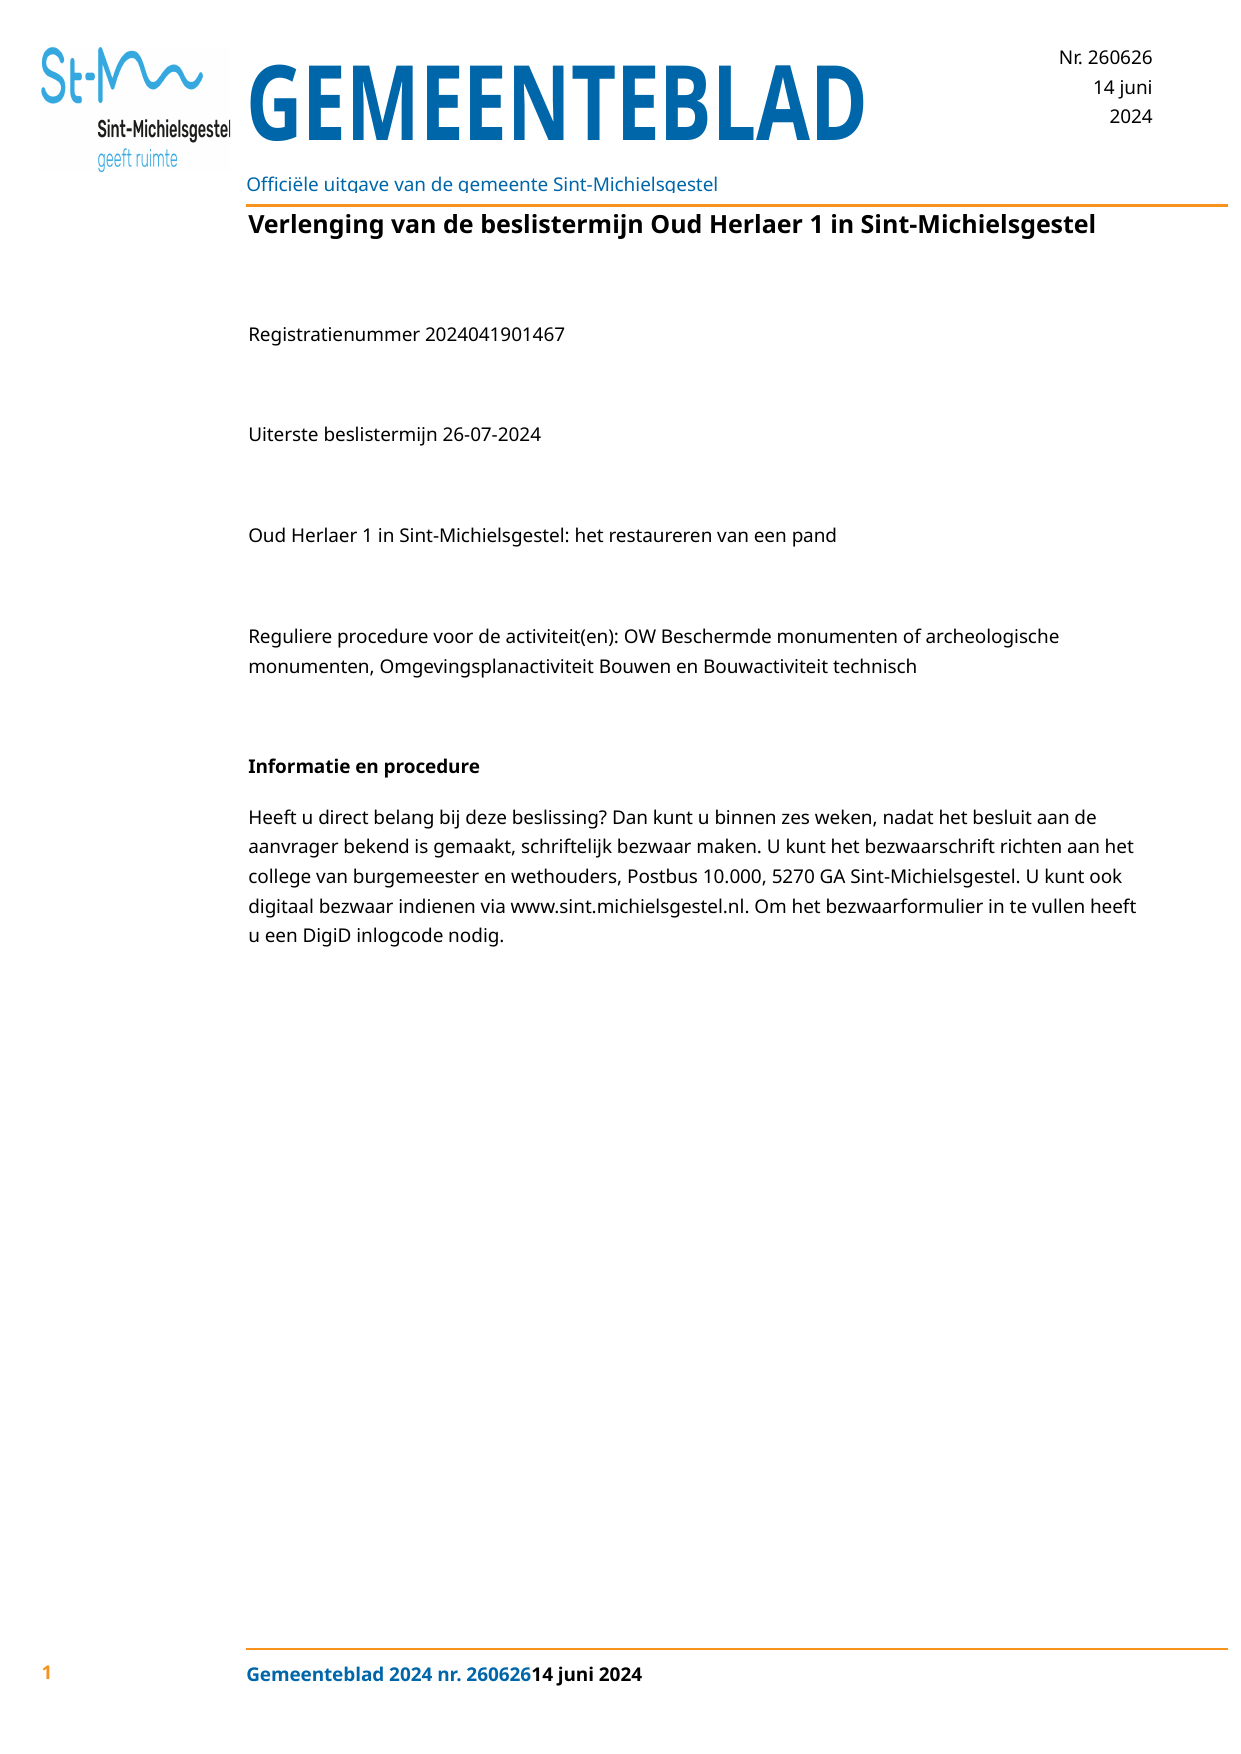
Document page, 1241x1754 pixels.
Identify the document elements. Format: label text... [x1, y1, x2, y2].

text Reguliere procedure voor de activiteit(en): OW Beschermde monumenten of archeologische monumenten, Omgevingsplanactiviteit Bouwen en Bouwactiviteit technisch [248, 623, 1152, 678]
text Uiterste beslistermijn 26-07-2024 [248, 422, 1152, 447]
text Registratienummer 2024041901467 [248, 321, 1152, 346]
text Verlenging van de beslistermijn Oud Herlaer 1 in Sint-Michielsgestel [248, 207, 1152, 241]
text Oud Herlaer 1 in Sint-Michielsgestel: het restaureren van een pand [248, 522, 1152, 548]
picture [41, 47, 231, 172]
text Heeft u direct belang bij deze beslissing? Dan kunt u binnen zes weken, nadat het besluit aan de aanvrager bekend is gemaakt, schriftelijk bezwaar maken. U kunt het bezwaarschrift richten aan het college van burgemeester en wethouders, Postbus 10.000, 5270 GA Sint-Michielsgestel. U kunt ook digitaal bezwaar indienen via www.sint.michielsgestel.nl. Om het bezwaarformulier in te vullen heeft u een DigiD inlogcode nodig. [248, 804, 1152, 948]
text Informatie en procedure [248, 754, 1152, 779]
